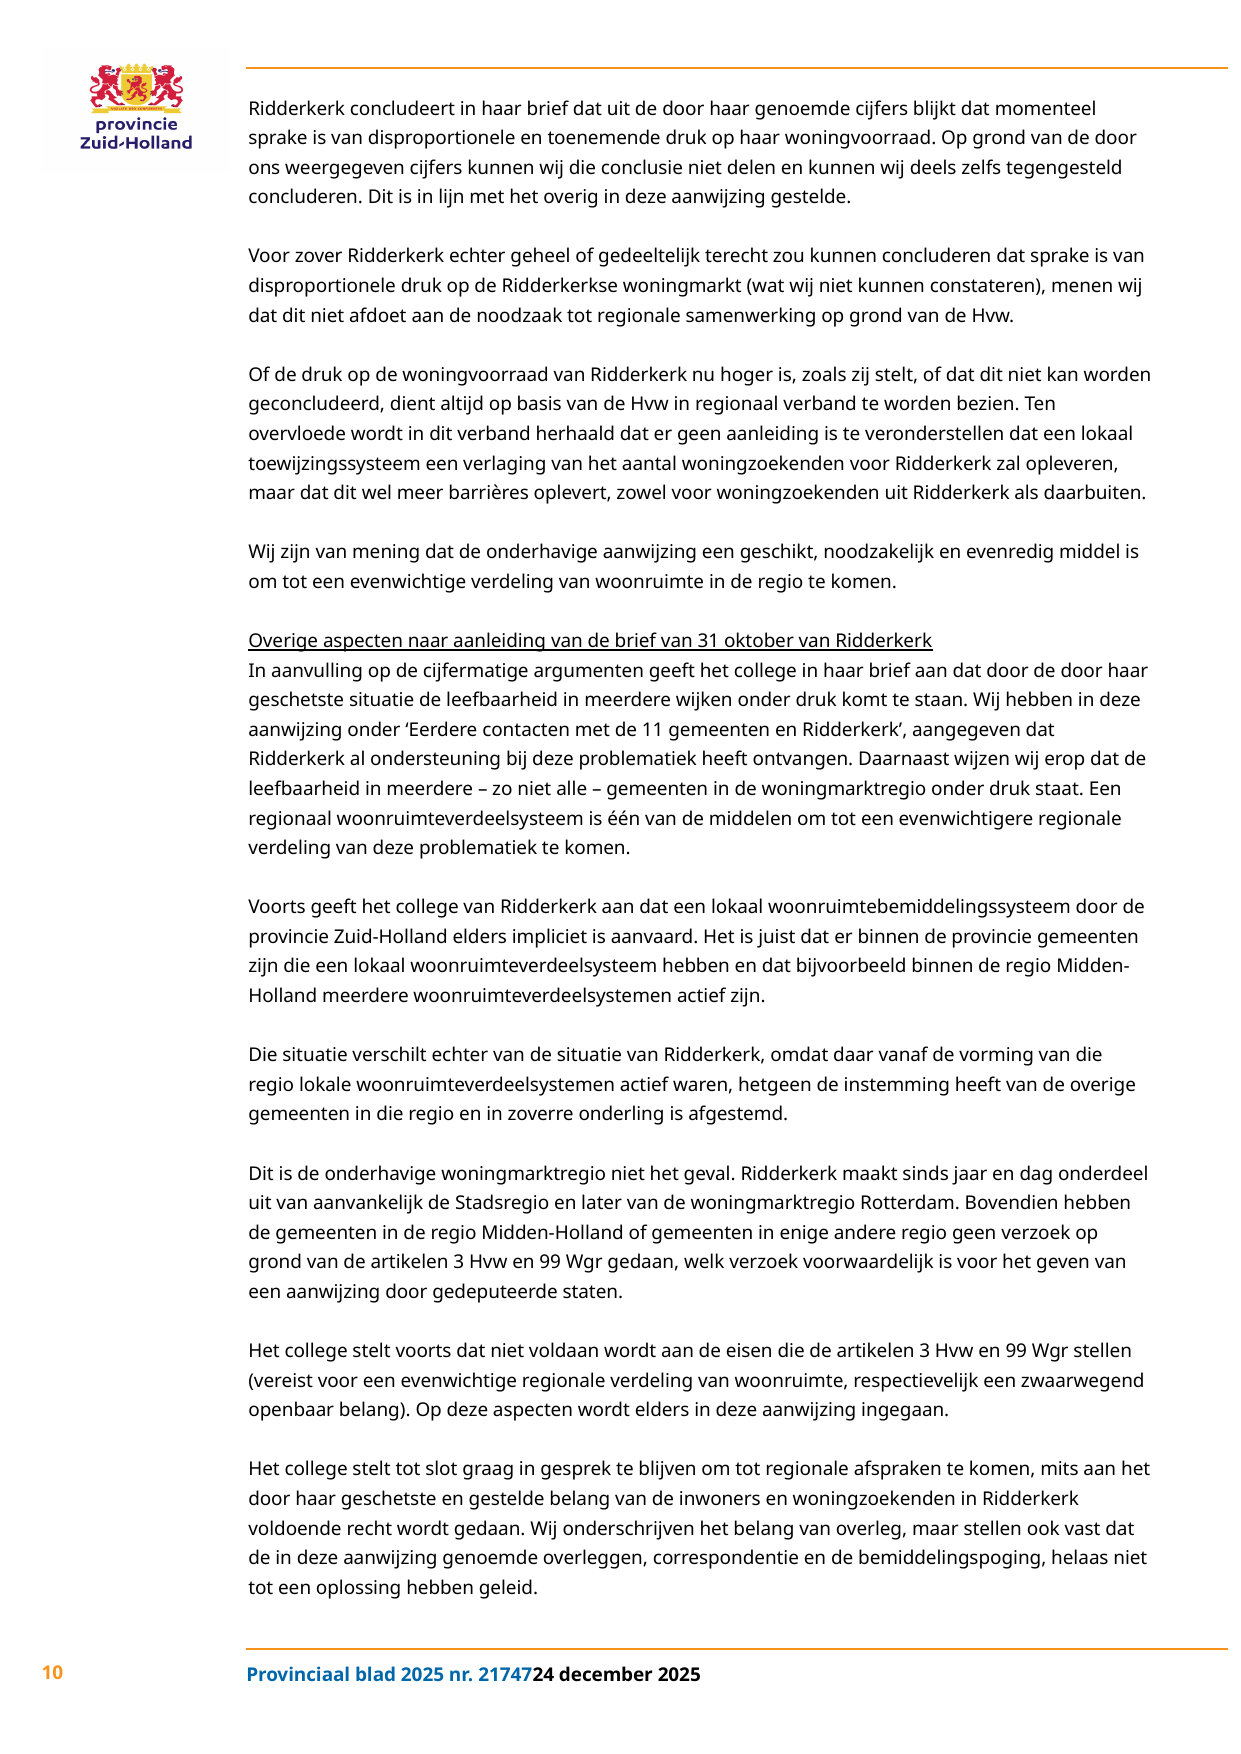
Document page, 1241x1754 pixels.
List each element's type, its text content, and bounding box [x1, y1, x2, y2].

text In aanvulling op de cijfermatige argumenten geeft het college in haar brief aan dat door de door haar geschetste situatie de leefbaarheid in meerdere wijken onder druk komt te staan. Wij hebben in deze aanwijzing onder ‘Eerdere contacten met de 11 gemeenten en Ridderkerk’, aangegeven dat Ridderkerk al ondersteuning bij deze problematiek heeft ontvangen. Daarnaast wijzen wij erop dat de leefbaarheid in meerdere – zo niet alle – gemeenten in de woningmarktregio onder druk staat. Een regionaal woonruimteverdeelsysteem is één van de middelen om tot een evenwichtigere regionale verdeling van deze problematiek te komen. [248, 657, 1152, 860]
text Of de druk op de woningvoorraad van Ridderkerk nu hoger is, zoals zij stelt, of dat dit niet kan worden geconcludeerd, dient altijd op basis van de Hvw in regionaal verband te worden bezien. Ten overvloede wordt in dit verband herhaald dat er geen aanleiding is te veronderstellen dat een lokaal toewijzingssysteem een verlaging van het aantal woningzoekenden voor Ridderkerk zal opleveren, maar dat dit wel meer barrières oplevert, zowel voor woningzoekenden uit Ridderkerk als daarbuiten. [248, 361, 1152, 505]
text Die situatie verschilt echter van de situatie van Ridderkerk, omdat daar vanaf de vorming van die regio lokale woonruimteverdeelsystemen actief waren, hetgeen de instemming heeft van de overige gemeenten in die regio en in zoverre onderling is afgestemd. [248, 1041, 1152, 1126]
text Overige aspecten naar aanleiding van de brief van 31 oktober van Ridderkerk [248, 627, 1152, 653]
text Ridderkerk concludeert in haar brief dat uit de door haar genoemde cijfers blijkt dat momenteel sprake is van disproportionele en toenemende druk op haar woningvoorraad. Op grond van de door ons weergegeven cijfers kunnen wij die conclusie niet delen en kunnen wij deels zelfs tegengesteld concluderen. Dit is in lijn met het overig in deze aanwijzing gestelde. [248, 95, 1152, 209]
text Voorts geeft het college van Ridderkerk aan dat een lokaal woonruimtebemiddelingssysteem door de provincie Zuid-Holland elders impliciet is aanvaard. Het is juist dat er binnen de provincie gemeenten zijn die een lokaal woonruimteverdeelsysteem hebben en dat bijvoorbeeld binnen de regio Midden-Holland meerdere woonruimteverdeelsystemen actief zijn. [248, 893, 1152, 1008]
text Het college stelt tot slot graag in gesprek te blijven om tot regionale afspraken te komen, mits aan het door haar geschetste en gestelde belang van de inwoners en woningzoekenden in Ridderkerk voldoende recht wordt gedaan. Wij onderschrijven het belang van overleg, maar stellen ook vast dat de in deze aanwijzing genoemde overleggen, correspondentie en de bemiddelingspoging, helaas niet tot een oplossing hebben geleid. [248, 1456, 1152, 1600]
text Het college stelt voorts dat niet voldaan wordt aan de eisen die de artikelen 3 Hvw en 99 Wgr stellen (vereist voor een evenwichtige regionale verdeling van woonruimte, respectievelijk een zwaarwegend openbaar belang). Op deze aspecten wordt elders in deze aanwijzing ingegaan. [248, 1337, 1152, 1422]
text Voor zover Ridderkerk echter geheel of gedeeltelijk terecht zou kunnen concluderen dat sprake is van disproportionele druk op de Ridderkerkse woningmarkt (wat wij niet kunnen constateren), menen wij dat dit niet afdoet aan de noodzaak tot regionale samenwerking op grond van de Hvw. [248, 243, 1152, 328]
text Dit is de onderhavige woningmarktregio niet het geval. Ridderkerk maakt sinds jaar en dag onderdeel uit van aanvankelijk de Stadsregio en later van de woningmarktregio Rotterdam. Bovendien hebben de gemeenten in de regio Midden-Holland of gemeenten in enige andere regio geen verzoek op grond van de artikelen 3 Hvw en 99 Wgr gedaan, welk verzoek voorwaardelijk is voor het geven van een aanwijzing door gedeputeerde staten. [248, 1160, 1152, 1304]
picture [41, 47, 231, 172]
text Wij zijn van mening dat de onderhavige aanwijzing een geschikt, noodzakelijk en evenredig middel is om tot een evenwichtige verdeling van woonruimte in de regio te komen. [248, 538, 1152, 594]
